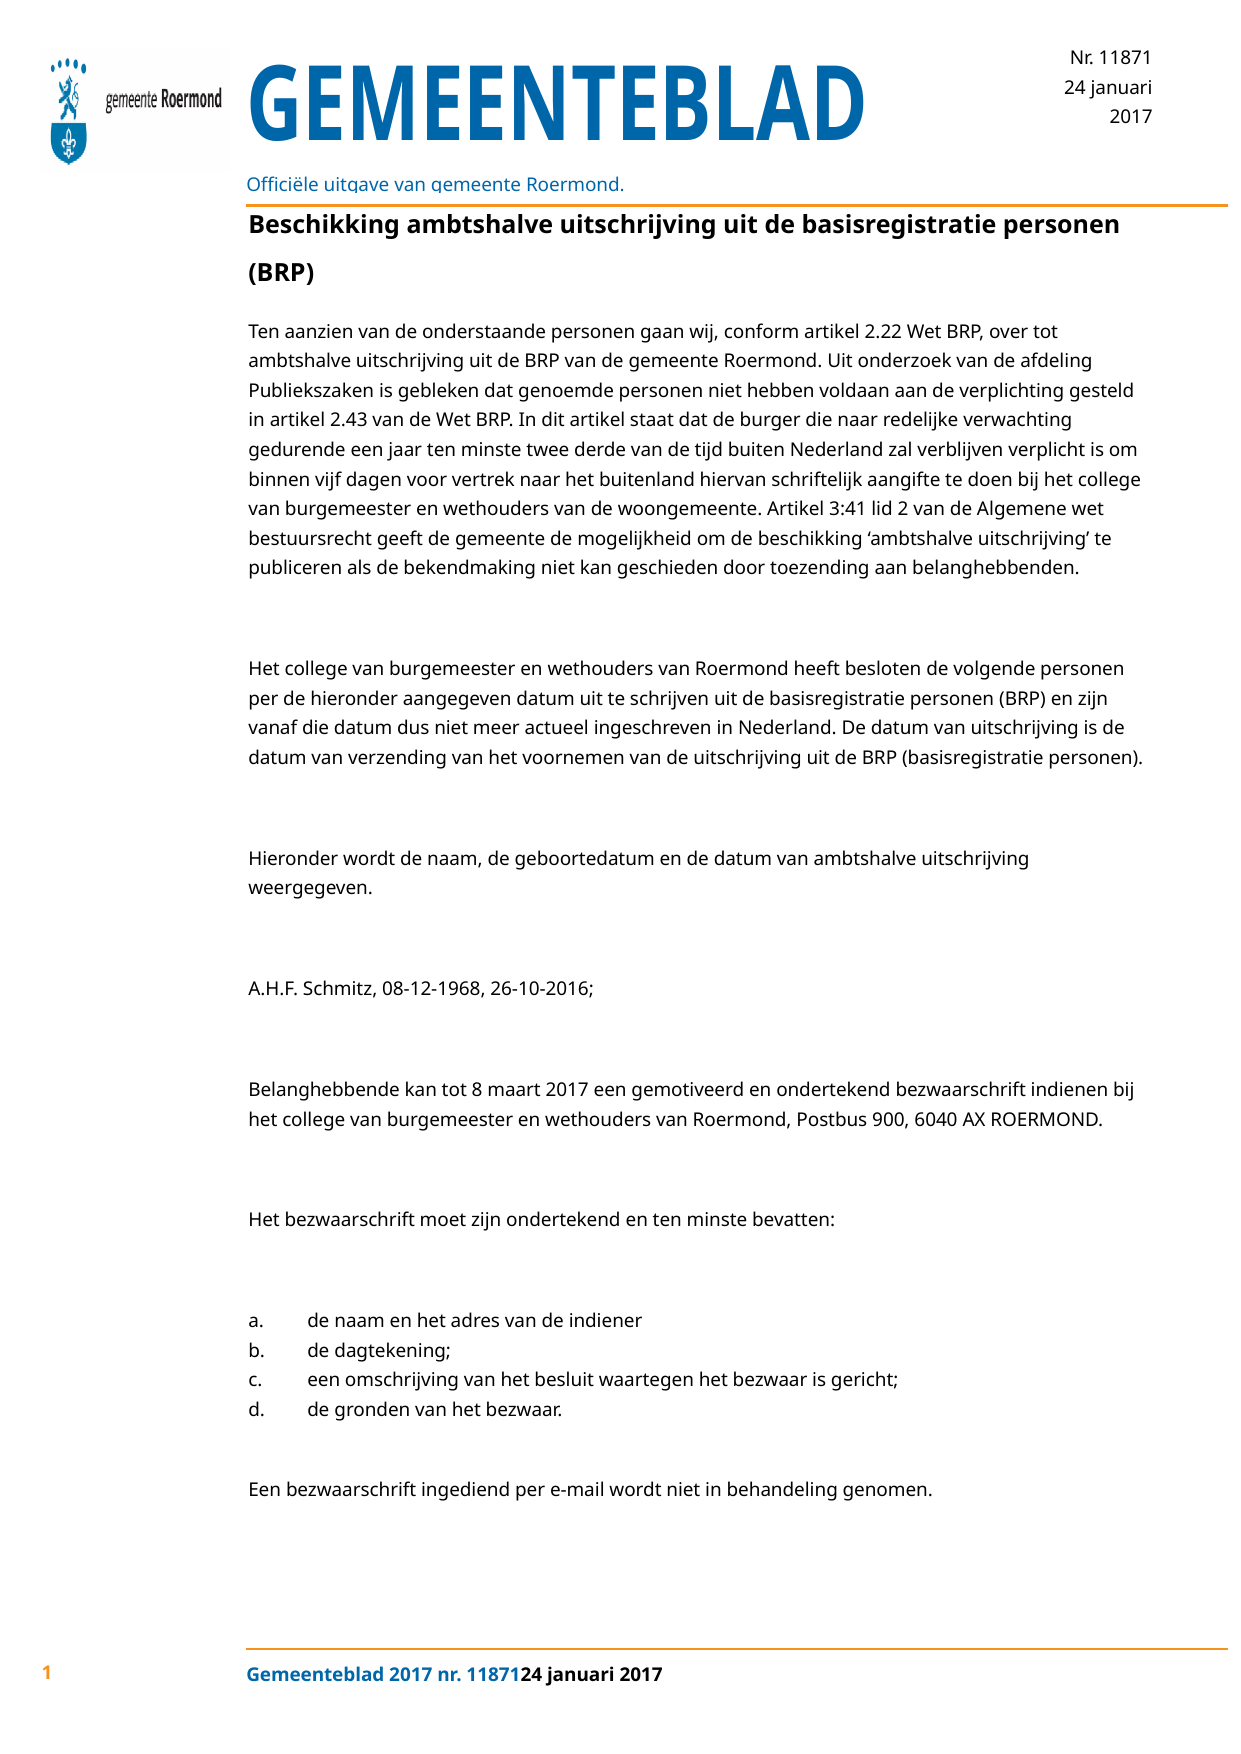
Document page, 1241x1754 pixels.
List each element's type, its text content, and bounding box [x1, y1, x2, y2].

text Beschikking ambtshalve uitschrijving uit de basisregistratie personen (BRP) [248, 207, 1152, 288]
text Een bezwaarschrift ingediend per e-mail wordt niet in behandeling genomen. [248, 1476, 1152, 1502]
list de dagtekening; [248, 1337, 1152, 1363]
text Het college van burgemeester en wethouders van Roermond heeft besloten de volgende personen per de hieronder aangegeven datum uit te schrijven uit de basisregistratie personen (BRP) en zijn vanaf die datum dus niet meer actueel ingeschreven in Nederland. De datum van uitschrijving is de datum van verzending van het voornemen van de uitschrijving uit de BRP (basisregistratie personen). [248, 655, 1152, 770]
text Belanghebbende kan tot 8 maart 2017 een gemotiveerd en ondertekend bezwaarschrift indienen bij het college van burgemeester en wethouders van Roermond, Postbus 900, 6040 AX ROERMOND. [248, 1076, 1152, 1132]
text A.H.F. Schmitz, 08-12-1968, 26-10-2016; [248, 975, 1152, 1001]
text Ten aanzien van de onderstaande personen gaan wij, conform artikel 2.22 Wet BRP, over tot ambtshalve uitschrijving uit de BRP van de gemeente Roermond. Uit onderzoek van de afdeling Publiekszaken is gebleken dat genoemde personen niet hebben voldaan aan de verplichting gesteld in artikel 2.43 van de Wet BRP. In dit artikel staat dat de burger die naar redelijke verwachting gedurende een jaar ten minste twee derde van de tijd buiten Nederland zal verblijven verplicht is om binnen vijf dagen voor vertrek naar het buitenland hiervan schriftelijk aangifte te doen bij het college van burgemeester en wethouders van de woongemeente. Artikel 3:41 lid 2 van de Algemene wet bestuursrecht geeft de gemeente de mogelijkheid om de beschikking ‘ambtshalve uitschrijving’ te publiceren als de bekendmaking niet kan geschieden door toezending aan belanghebbenden. [248, 318, 1152, 580]
list een omschrijving van het besluit waartegen het bezwaar is gericht; [248, 1367, 1152, 1392]
list de gronden van het bezwaar. [248, 1396, 1152, 1422]
text Hieronder wordt de naam, de geboortedatum en de datum van ambtshalve uitschrijving weergegeven. [248, 845, 1152, 900]
text Het bezwaarschrift moet zijn ondertekend en ten minste bevatten: [248, 1207, 1152, 1232]
list de naam en het adres van de indiener [248, 1307, 1152, 1333]
picture [41, 47, 231, 172]
